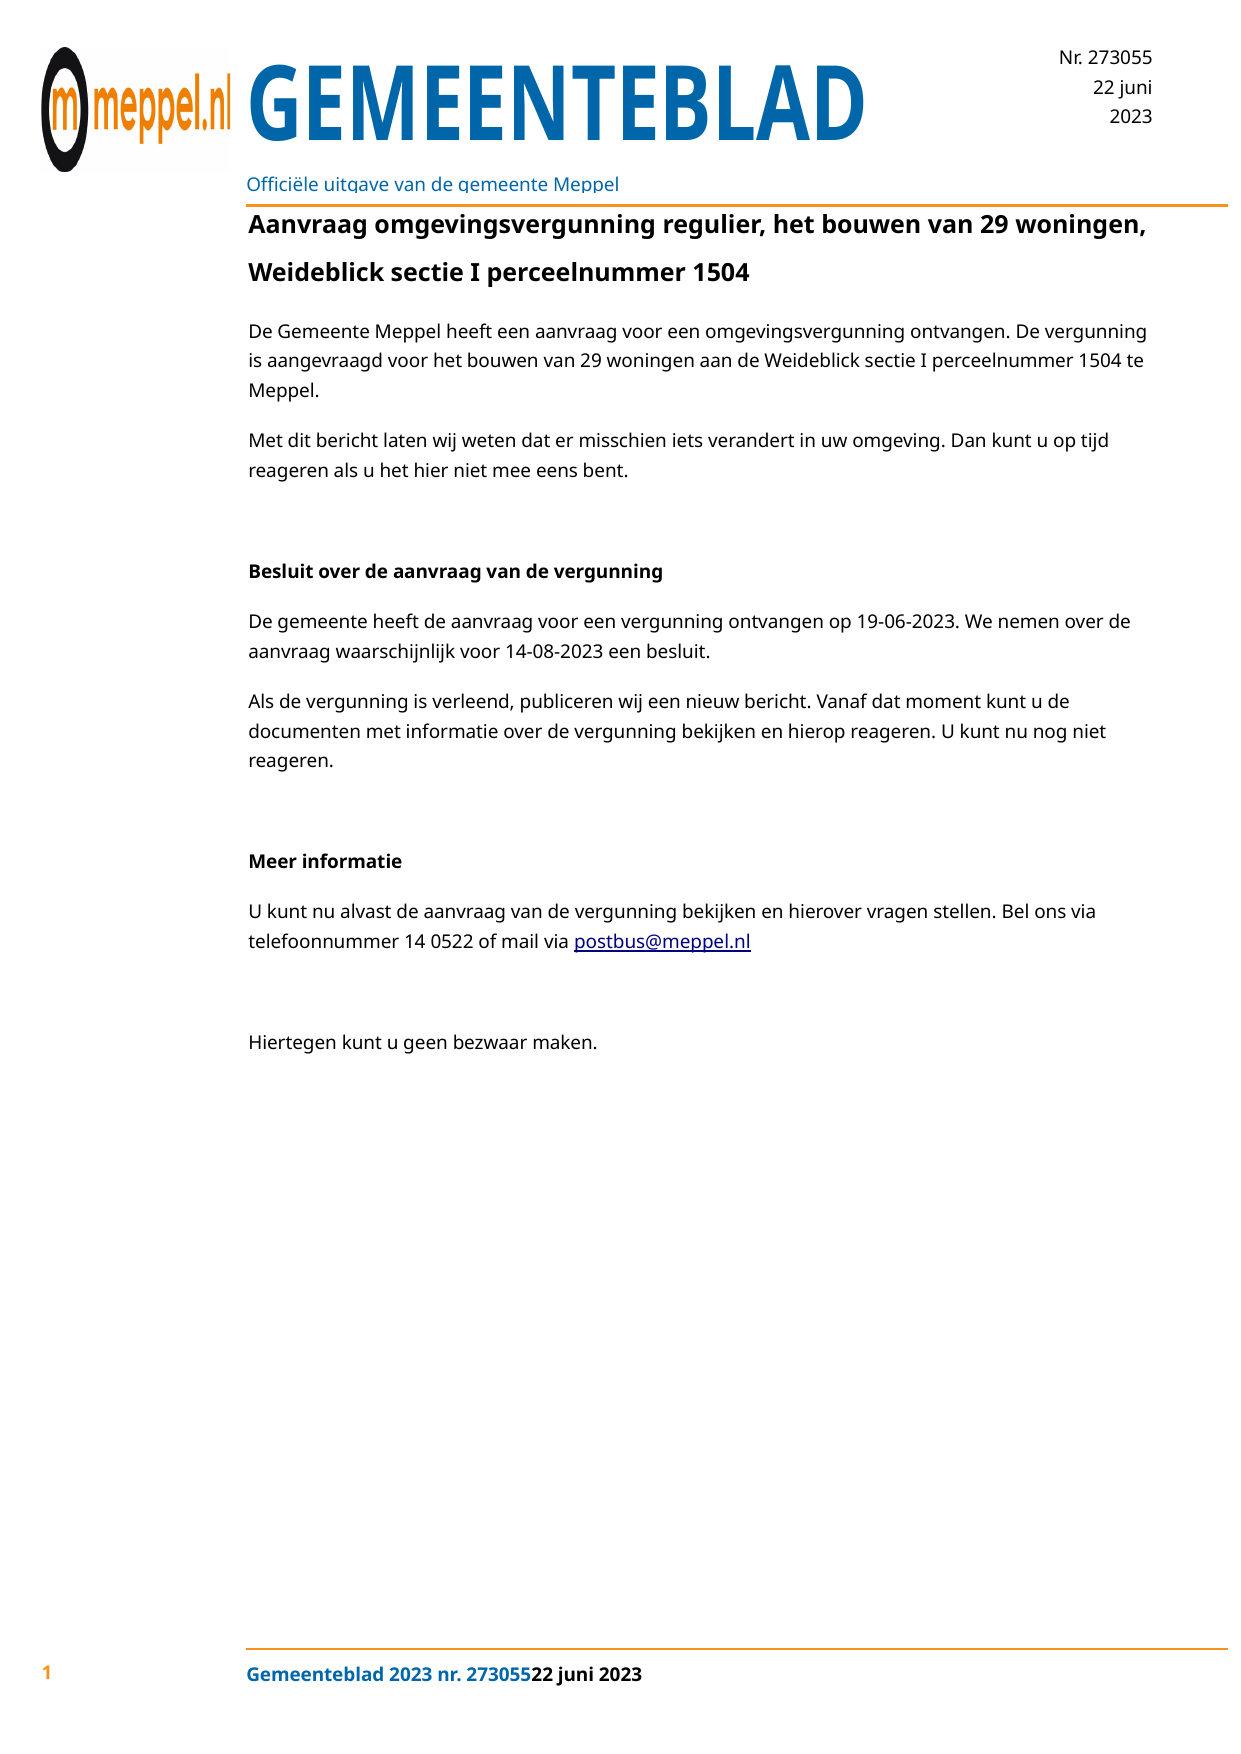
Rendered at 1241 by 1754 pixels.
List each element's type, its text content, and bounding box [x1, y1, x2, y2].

text De Gemeente Meppel heeft een aanvraag voor een omgevingsvergunning ontvangen. De vergunning is aangevraagd voor het bouwen van 29 woningen aan de Weideblick sectie I perceelnummer 1504 te Meppel. [248, 318, 1152, 403]
text U kunt nu alvast de aanvraag van de vergunning bekijken en hierover vragen stellen. Bel ons via telefoonnummer 14 0522 of mail via postbus@meppel.nl [248, 899, 1152, 954]
text Aanvraag omgevingsvergunning regulier, het bouwen van 29 woningen, Weideblick sectie I perceelnummer 1504 [248, 207, 1152, 288]
text Meer informatie [248, 848, 1152, 874]
text Hiertegen kunt u geen bezwaar maken. [248, 1029, 1152, 1055]
picture [41, 47, 231, 172]
text Als de vergunning is verleend, publiceren wij een nieuw bericht. Vanaf dat moment kunt u de documenten met informatie over de vergunning bekijken en hierop reageren. U kunt nu nog niet reageren. [248, 688, 1152, 773]
text De gemeente heeft de aanvraag voor een vergunning ontvangen op 19-06-2023. We nemen over de aanvraag waarschijnlijk voor 14-08-2023 een besluit. [248, 608, 1152, 664]
text Besluit over de aanvraag van de vergunning [248, 558, 1152, 584]
text Met dit bericht laten wij weten dat er misschien iets verandert in uw omgeving. Dan kunt u op tijd reageren als u het hier niet mee eens bent. [248, 427, 1152, 483]
